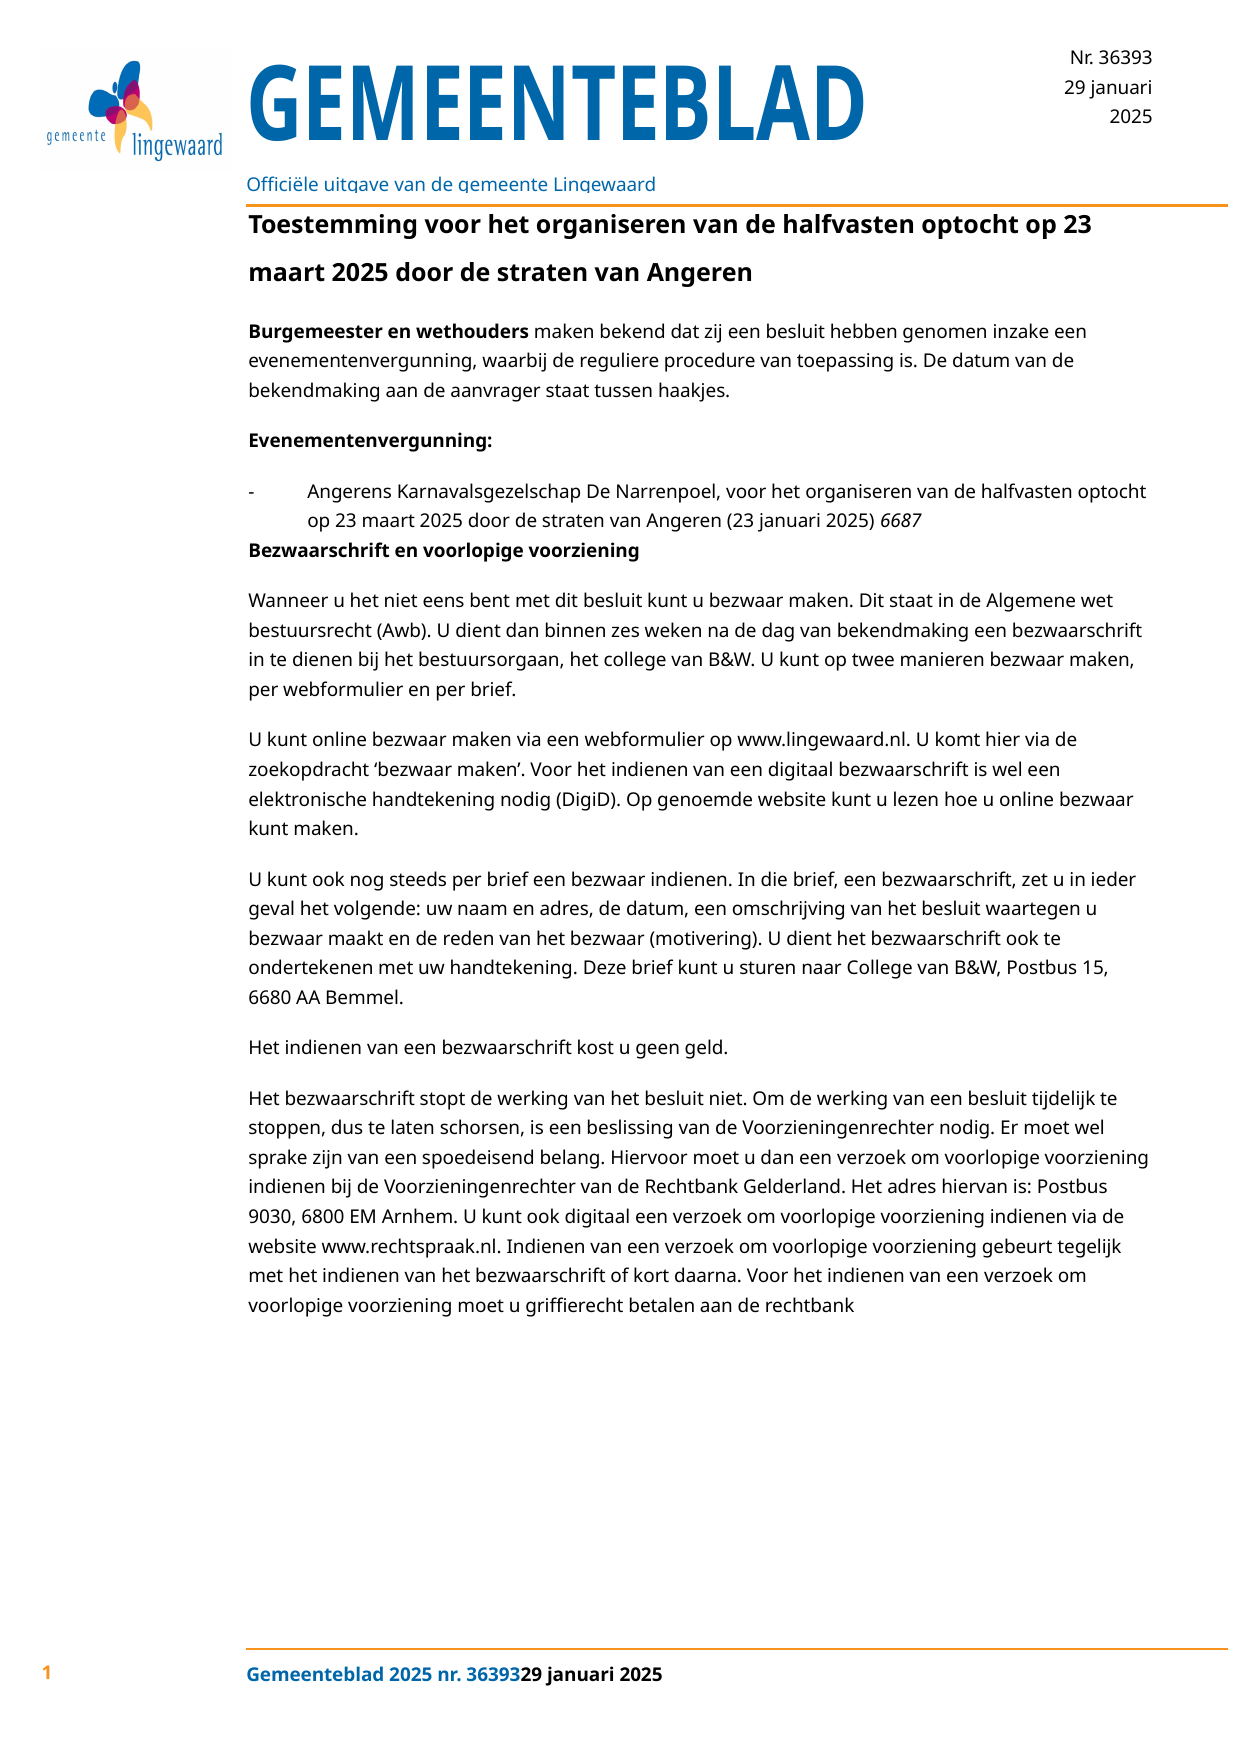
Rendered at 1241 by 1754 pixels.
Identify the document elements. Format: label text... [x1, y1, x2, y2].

text U kunt ook nog steeds per brief een bezwaar indienen. In die brief, een bezwaarschrift, zet u in ieder geval het volgende: uw naam en adres, de datum, een omschrijving van het besluit waartegen u bezwaar maakt en de reden van het bezwaar (motivering). U dient het bezwaarschrift ook te ondertekenen met uw handtekening. Deze brief kunt u sturen naar College van B&W, Postbus 15, 6680 AA Bemmel. [248, 866, 1152, 1010]
text Toestemming voor het organiseren van de halfvasten optocht op 23 maart 2025 door de straten van Angeren [248, 207, 1152, 288]
text Burgemeester en wethouders maken bekend dat zij een besluit hebben genomen inzake een evenementenvergunning, waarbij de reguliere procedure van toepassing is. De datum van de bekendmaking aan de aanvrager staat tussen haakjes. [248, 318, 1152, 403]
text Het bezwaarschrift stopt de werking van het besluit niet. Om de werking van een besluit tijdelijk te stoppen, dus te laten schorsen, is een beslissing van de Voorzieningenrechter nodig. Er moet wel sprake zijn van een spoedeisend belang. Hiervoor moet u dan een verzoek om voorlopige voorziening indienen bij de Voorzieningenrechter van de Rechtbank Gelderland. Het adres hiervan is: Postbus 9030, 6800 EM Arnhem. U kunt ook digitaal een verzoek om voorlopige voorziening indienen via de website www.rechtspraak.nl. Indienen van een verzoek om voorlopige voorziening gebeurt tegelijk met het indienen van het bezwaarschrift of kort daarna. Voor het indienen van een verzoek om voorlopige voorziening moet u griffierecht betalen aan de rechtbank [248, 1085, 1152, 1318]
text U kunt online bezwaar maken via een webformulier op www.lingewaard.nl. U komt hier via de zoekopdracht ‘bezwaar maken’. Voor het indienen van een digitaal bezwaarschrift is wel een elektronische handtekening nodig (DigiD). Op genoemde website kunt u lezen hoe u online bezwaar kunt maken. [248, 727, 1152, 841]
picture [41, 47, 231, 172]
text Bezwaarschrift en voorlopige voorziening [248, 537, 1152, 563]
text Evenementenvergunning: [248, 427, 1152, 453]
text Het indienen van een bezwaarschrift kost u geen geld. [248, 1034, 1152, 1060]
text Wanneer u het niet eens bent met dit besluit kunt u bezwaar maken. Dit staat in de Algemene wet bestuursrecht (Awb). U dient dan binnen zes weken na de dag van bekendmaking een bezwaarschrift in te dienen bij het bestuursorgaan, het college van B&W. U kunt op twee manieren bezwaar maken, per webformulier en per brief. [248, 587, 1152, 702]
list Angerens Karnavalsgezelschap De Narrenpoel, voor het organiseren van de halfvasten optocht op 23 maart 2025 door de straten van Angeren (23 januari 2025) 6687 [248, 478, 1152, 533]
